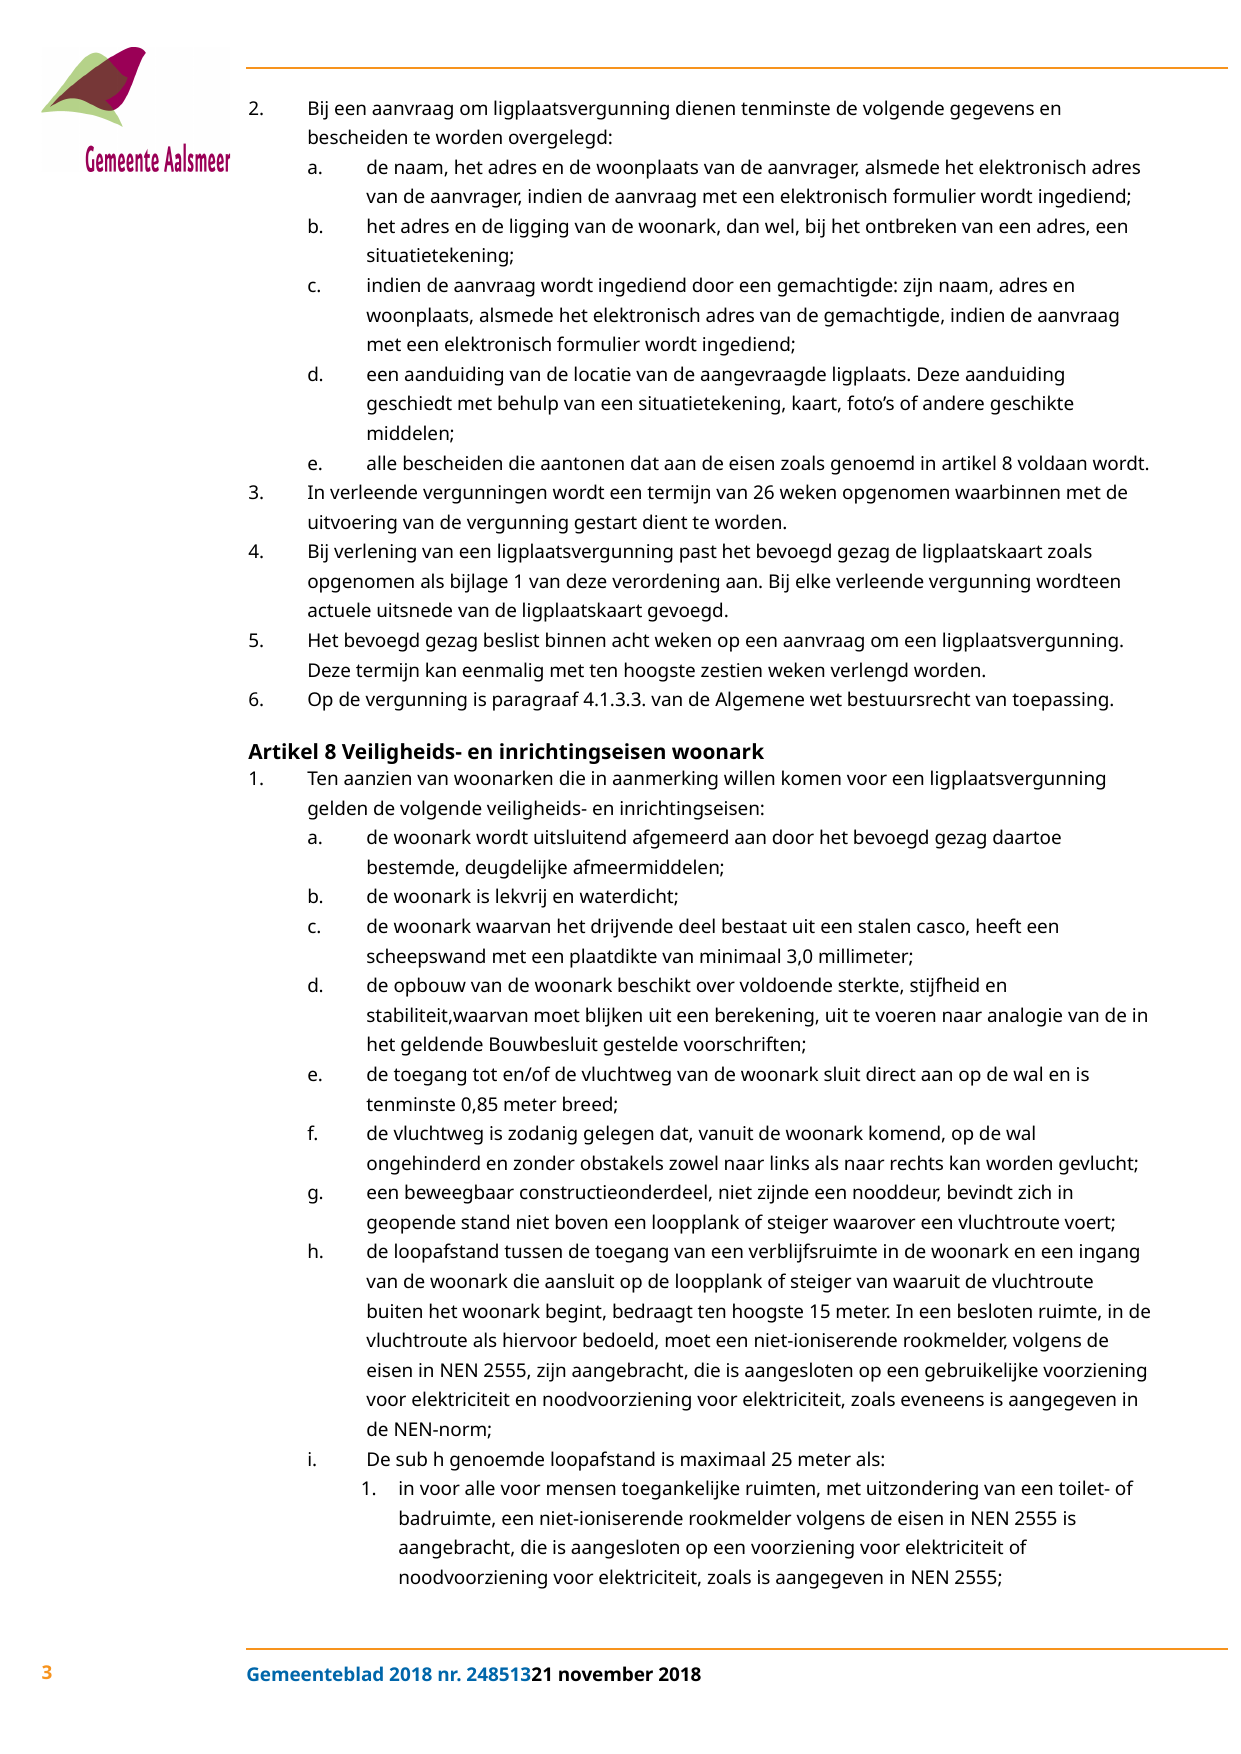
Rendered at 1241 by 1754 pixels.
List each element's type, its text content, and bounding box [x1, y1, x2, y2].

list de woonark waarvan het drijvende deel bestaat uit een stalen casco, heeft een scheepswand met een plaatdikte van minimaal 3,0 millimeter; [307, 913, 1152, 968]
list De sub h genoemde loopafstand is maximaal 25 meter als: [307, 1446, 1152, 1471]
list de naam, het adres en de woonplaats van de aanvrager, alsmede het elektronisch adres van de aanvrager, indien de aanvraag met een elektronisch formulier wordt ingediend; [307, 154, 1152, 209]
list de vluchtweg is zodanig gelegen dat, vanuit de woonark komend, op de wal ongehinderd en zonder obstakels zowel naar links als naar rechts kan worden gevlucht; [307, 1120, 1152, 1176]
list in voor alle voor mensen toegankelijke ruimten, met uitzondering van een toilet- of badruimte, een niet-ioniserende rookmelder volgens de eisen in NEN 2555 is aangebracht, die is aangesloten op een voorziening voor elektriciteit of noodvoorziening voor elektriciteit, zoals is aangegeven in NEN 2555; [361, 1475, 1152, 1590]
list het adres en de ligging van de woonark, dan wel, bij het ontbreken van een adres, een situatietekening; [307, 213, 1152, 268]
list Op de vergunning is paragraaf 4.1.3.3. van de Algemene wet bestuursrecht van toepassing. [248, 686, 1152, 712]
text Artikel 8 Veiligheids- en inrichtingseisen woonark [248, 737, 1152, 765]
list de toegang tot en/of de vluchtweg van de woonark sluit direct aan op de wal en is tenminste 0,85 meter breed; [307, 1061, 1152, 1116]
picture [41, 47, 231, 172]
list Het bevoegd gezag beslist binnen acht weken op een aanvraag om een ligplaatsvergunning. Deze termijn kan eenmalig met ten hoogste zestien weken verlengd worden. [248, 627, 1152, 683]
list In verleende vergunningen wordt een termijn van 26 weken opgenomen waarbinnen met de uitvoering van de vergunning gestart dient te worden. [248, 479, 1152, 535]
list de opbouw van de woonark beschikt over voldoende sterkte, stijfheid en stabiliteit,waarvan moet blijken uit een berekening, uit te voeren naar analogie van de in het geldende Bouwbesluit gestelde voorschriften; [307, 972, 1152, 1057]
list indien de aanvraag wordt ingediend door een gemachtigde: zijn naam, adres en woonplaats, alsmede het elektronisch adres van de gemachtigde, indien de aanvraag met een elektronisch formulier wordt ingediend; [307, 272, 1152, 357]
list de loopafstand tussen de toegang van een verblijfsruimte in de woonark en een ingang van de woonark die aansluit op de loopplank of steiger van waaruit de vluchtroute buiten het woonark begint, bedraagt ten hoogste 15 meter. In een besloten ruimte, in de vluchtroute als hiervoor bedoeld, moet een niet-ioniserende rookmelder, volgens de eisen in NEN 2555, zijn aangebracht, die is aangesloten op een gebruikelijke voorziening voor elektriciteit en noodvoorziening voor elektriciteit, zoals eveneens is aangegeven in de NEN-norm; [307, 1239, 1152, 1442]
list Bij verlening van een ligplaatsvergunning past het bevoegd gezag de ligplaatskaart zoals opgenomen als bijlage 1 van deze verordening aan. Bij elke verleende vergunning wordteen actuele uitsnede van de ligplaatskaart gevoegd. [248, 538, 1152, 623]
list alle bescheiden die aantonen dat aan de eisen zoals genoemd in artikel 8 voldaan wordt. [307, 450, 1152, 476]
list Bij een aanvraag om ligplaatsvergunning dienen tenminste de volgende gegevens en bescheiden te worden overgelegd: [248, 95, 1152, 150]
list een aanduiding van de locatie van de aangevraagde ligplaats. Deze aanduiding geschiedt met behulp van een situatietekening, kaart, foto’s of andere geschikte middelen; [307, 361, 1152, 446]
list de woonark is lekvrij en waterdicht; [307, 884, 1152, 909]
list een beweegbaar constructieonderdeel, niet zijnde een nooddeur, bevindt zich in geopende stand niet boven een loopplank of steiger waarover een vluchtroute voert; [307, 1179, 1152, 1235]
list Ten aanzien van woonarken die in aanmerking willen komen voor een ligplaatsvergunning gelden de volgende veiligheids- en inrichtingseisen: [248, 765, 1152, 821]
list de woonark wordt uitsluitend afgemeerd aan door het bevoegd gezag daartoe bestemde, deugdelijke afmeermiddelen; [307, 824, 1152, 880]
